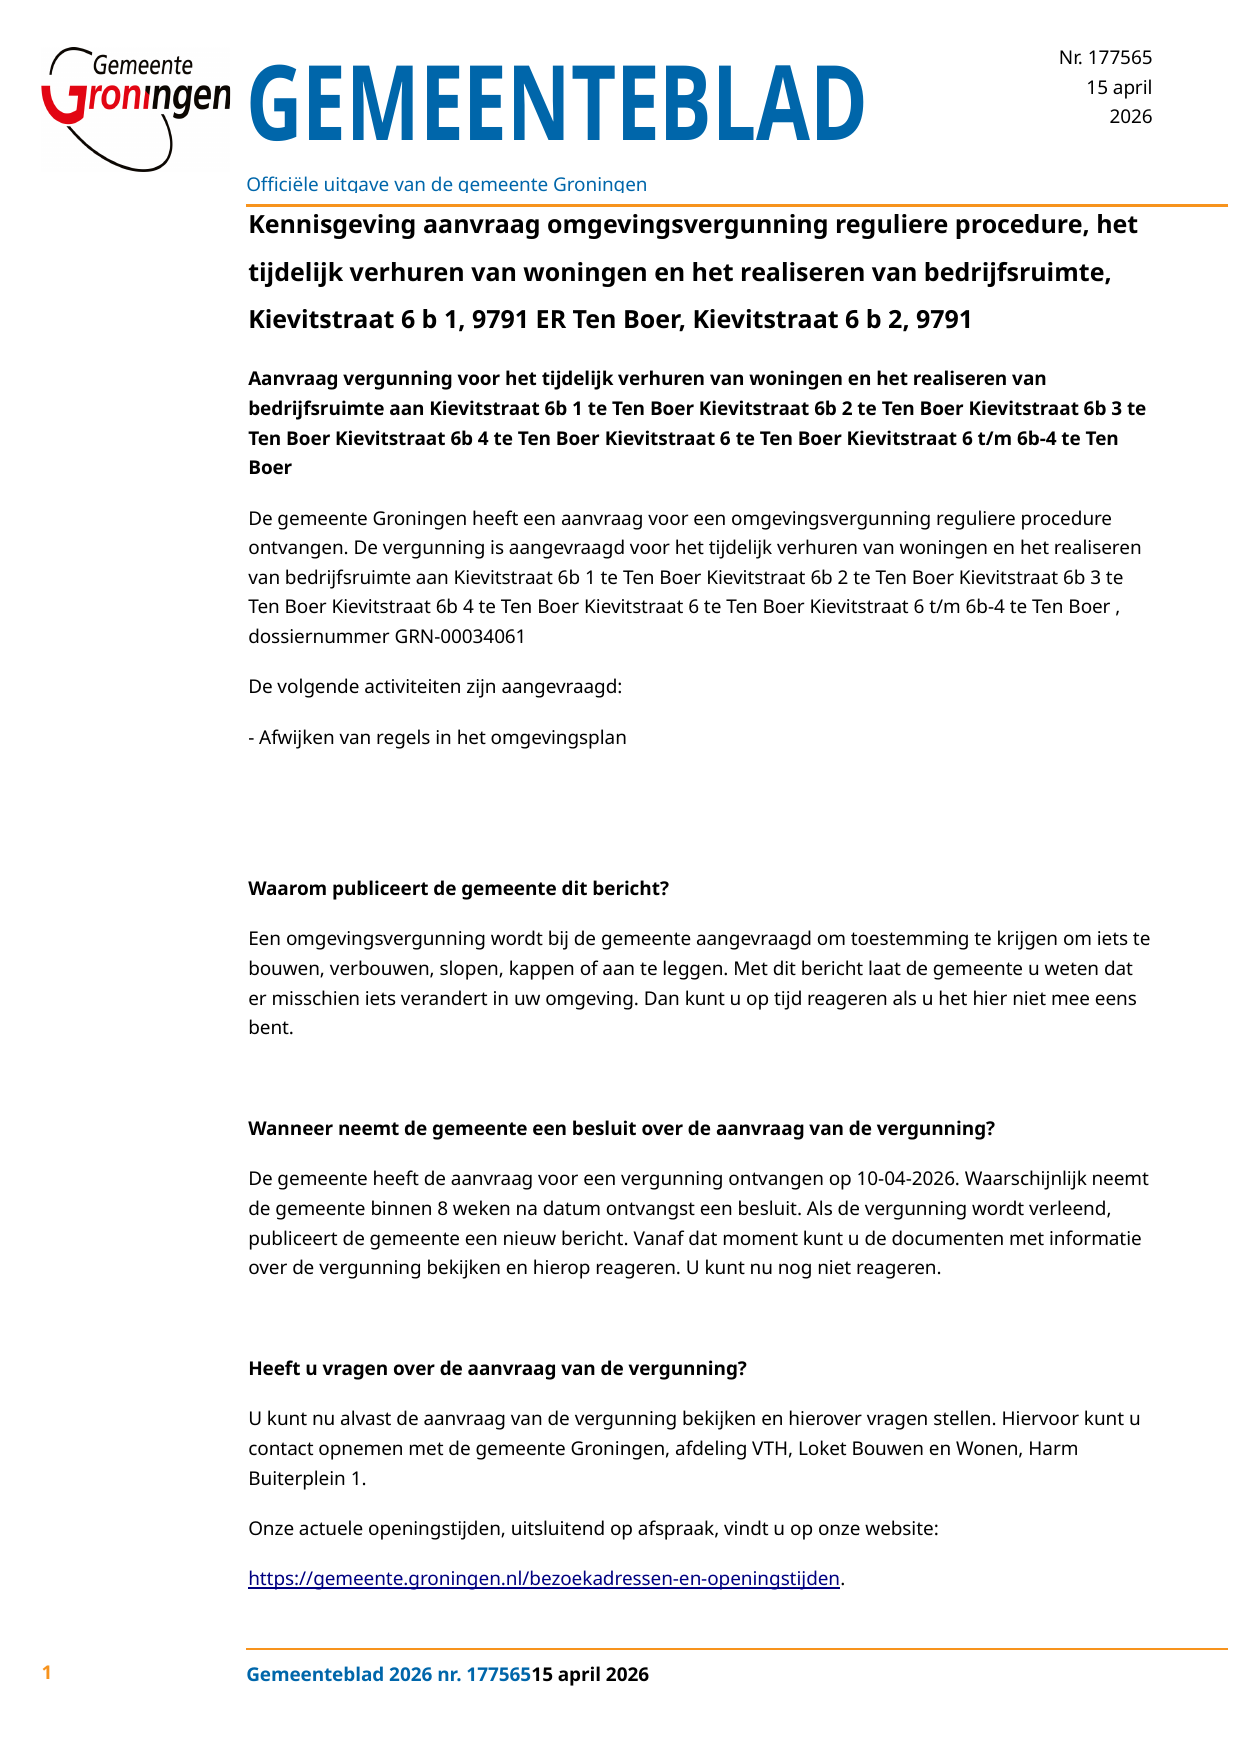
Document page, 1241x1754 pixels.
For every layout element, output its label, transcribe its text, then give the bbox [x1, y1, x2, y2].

text Aanvraag vergunning voor het tijdelijk verhuren van woningen en het realiseren van bedrijfsruimte aan Kievitstraat 6b 1 te Ten Boer Kievitstraat 6b 2 te Ten Boer Kievitstraat 6b 3 te Ten Boer Kievitstraat 6b 4 te Ten Boer Kievitstraat 6 te Ten Boer Kievitstraat 6 t/m 6b-4 te Ten Boer [248, 366, 1152, 480]
text De volgende activiteiten zijn aangevraagd: [248, 673, 1152, 699]
text Kennisgeving aanvraag omgevingsvergunning reguliere procedure, het tijdelijk verhuren van woningen en het realiseren van bedrijfsruimte, Kievitstraat 6 b 1, 9791 ER Ten Boer, Kievitstraat 6 b 2, 9791 [248, 207, 1152, 336]
text Een omgevingsvergunning wordt bij de gemeente aangevraagd om toestemming te krijgen om iets te bouwen, verbouwen, slopen, kappen of aan te leggen. Met dit bericht laat de gemeente u weten dat er misschien iets verandert in uw omgeving. Dan kunt u op tijd reageren als u het hier niet mee eens bent. [248, 926, 1152, 1040]
text Onze actuele openingstijden, uitsluitend op afspraak, vindt u op onze website: [248, 1515, 1152, 1541]
text Wanneer neemt de gemeente een besluit over de aanvraag van de vergunning? [248, 1115, 1152, 1141]
text - Afwijken van regels in het omgevingsplan [248, 724, 1152, 749]
text Waarom publiceert de gemeente dit bericht? [248, 875, 1152, 901]
text De gemeente Groningen heeft een aanvraag voor een omgevingsvergunning reguliere procedure ontvangen. De vergunning is aangevraagd voor het tijdelijk verhuren van woningen en het realiseren van bedrijfsruimte aan Kievitstraat 6b 1 te Ten Boer Kievitstraat 6b 2 te Ten Boer Kievitstraat 6b 3 te Ten Boer Kievitstraat 6b 4 te Ten Boer Kievitstraat 6 te Ten Boer Kievitstraat 6 t/m 6b-4 te Ten Boer , dossiernummer GRN-00034061 [248, 505, 1152, 649]
text https://gemeente.groningen.nl/bezoekadressen-en-openingstijden. [248, 1566, 1152, 1591]
picture [41, 47, 231, 172]
text Heeft u vragen over de aanvraag van de vergunning? [248, 1355, 1152, 1381]
text U kunt nu alvast de aanvraag van de vergunning bekijken en hierover vragen stellen. Hiervoor kunt u contact opnemen met de gemeente Groningen, afdeling VTH, Loket Bouwen en Wonen, Harm Buiterplein 1. [248, 1406, 1152, 1490]
text De gemeente heeft de aanvraag voor een vergunning ontvangen op 10-04-2026. Waarschijnlijk neemt de gemeente binnen 8 weken na datum ontvangst een besluit. Als de vergunning wordt verleend, publiceert de gemeente een nieuw bericht. Vanaf dat moment kunt u de documenten met informatie over de vergunning bekijken en hierop reageren. U kunt nu nog niet reageren. [248, 1166, 1152, 1280]
